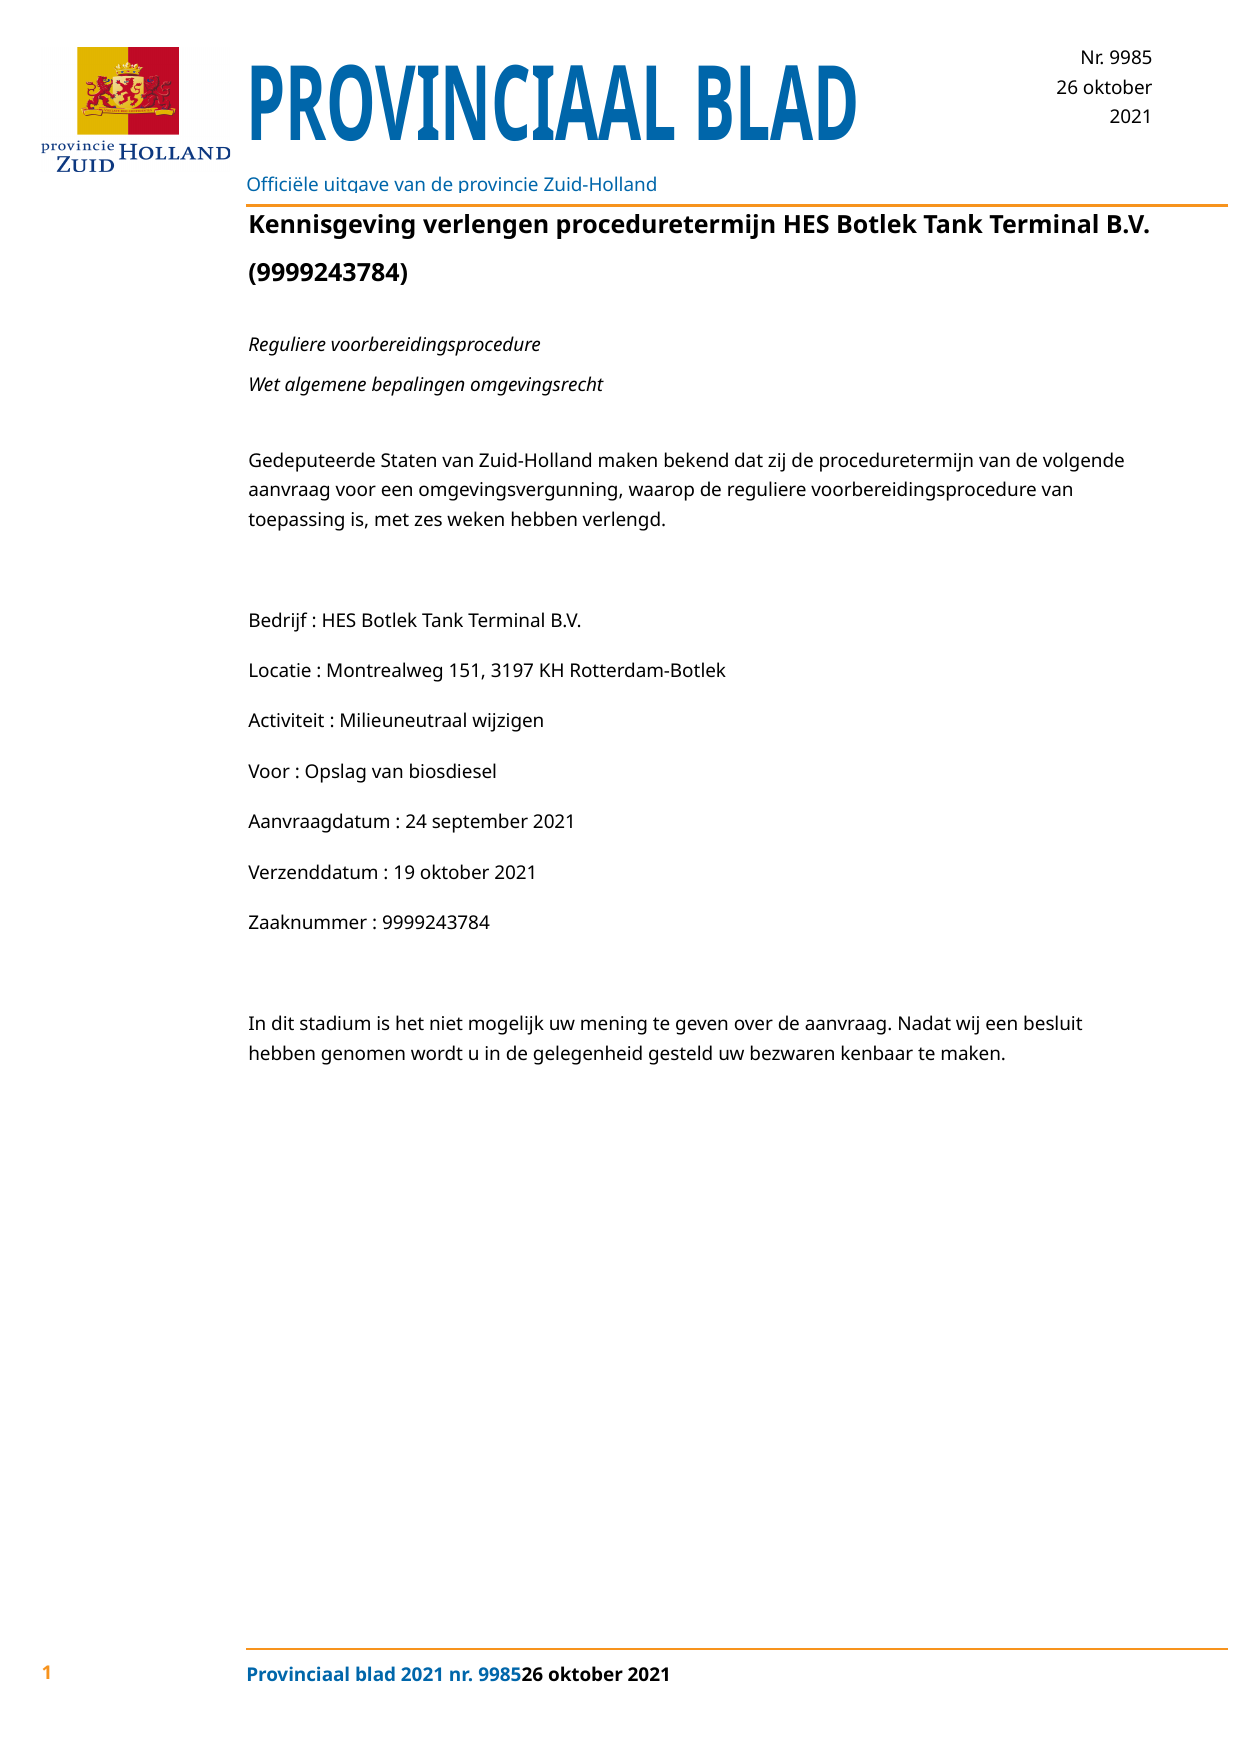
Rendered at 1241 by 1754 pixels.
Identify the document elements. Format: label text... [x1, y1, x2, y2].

text In dit stadium is het niet mogelijk uw mening te geven over de aanvraag. Nadat wij een besluit hebben genomen wordt u in de gelegenheid gesteld uw bezwaren kenbaar te maken. [248, 1010, 1152, 1066]
text Zaaknummer : 9999243784 [248, 909, 1152, 935]
text Kennisgeving verlengen proceduretermijn HES Botlek Tank Terminal B.V. (9999243784) [248, 207, 1152, 288]
text Reguliere voorbereidingsprocedure [248, 331, 1152, 357]
text Gedeputeerde Staten van Zuid-Holland maken bekend dat zij de proceduretermijn van de volgende aanvraag voor een omgevingsvergunning, waarop de reguliere voorbereidingsprocedure van toepassing is, met zes weken hebben verlengd. [248, 447, 1152, 532]
text Voor : Opslag van biosdiesel [248, 758, 1152, 784]
text Verzenddatum : 19 oktober 2021 [248, 859, 1152, 885]
text Wet algemene bepalingen omgevingsrecht [248, 371, 1152, 396]
picture [41, 47, 231, 172]
text Bedrijf : HES Botlek Tank Terminal B.V. [248, 607, 1152, 633]
text Activiteit : Milieuneutraal wijzigen [248, 708, 1152, 733]
text Locatie : Montrealweg 151, 3197 KH Rotterdam-Botlek [248, 657, 1152, 683]
text Aanvraagdatum : 24 september 2021 [248, 808, 1152, 834]
